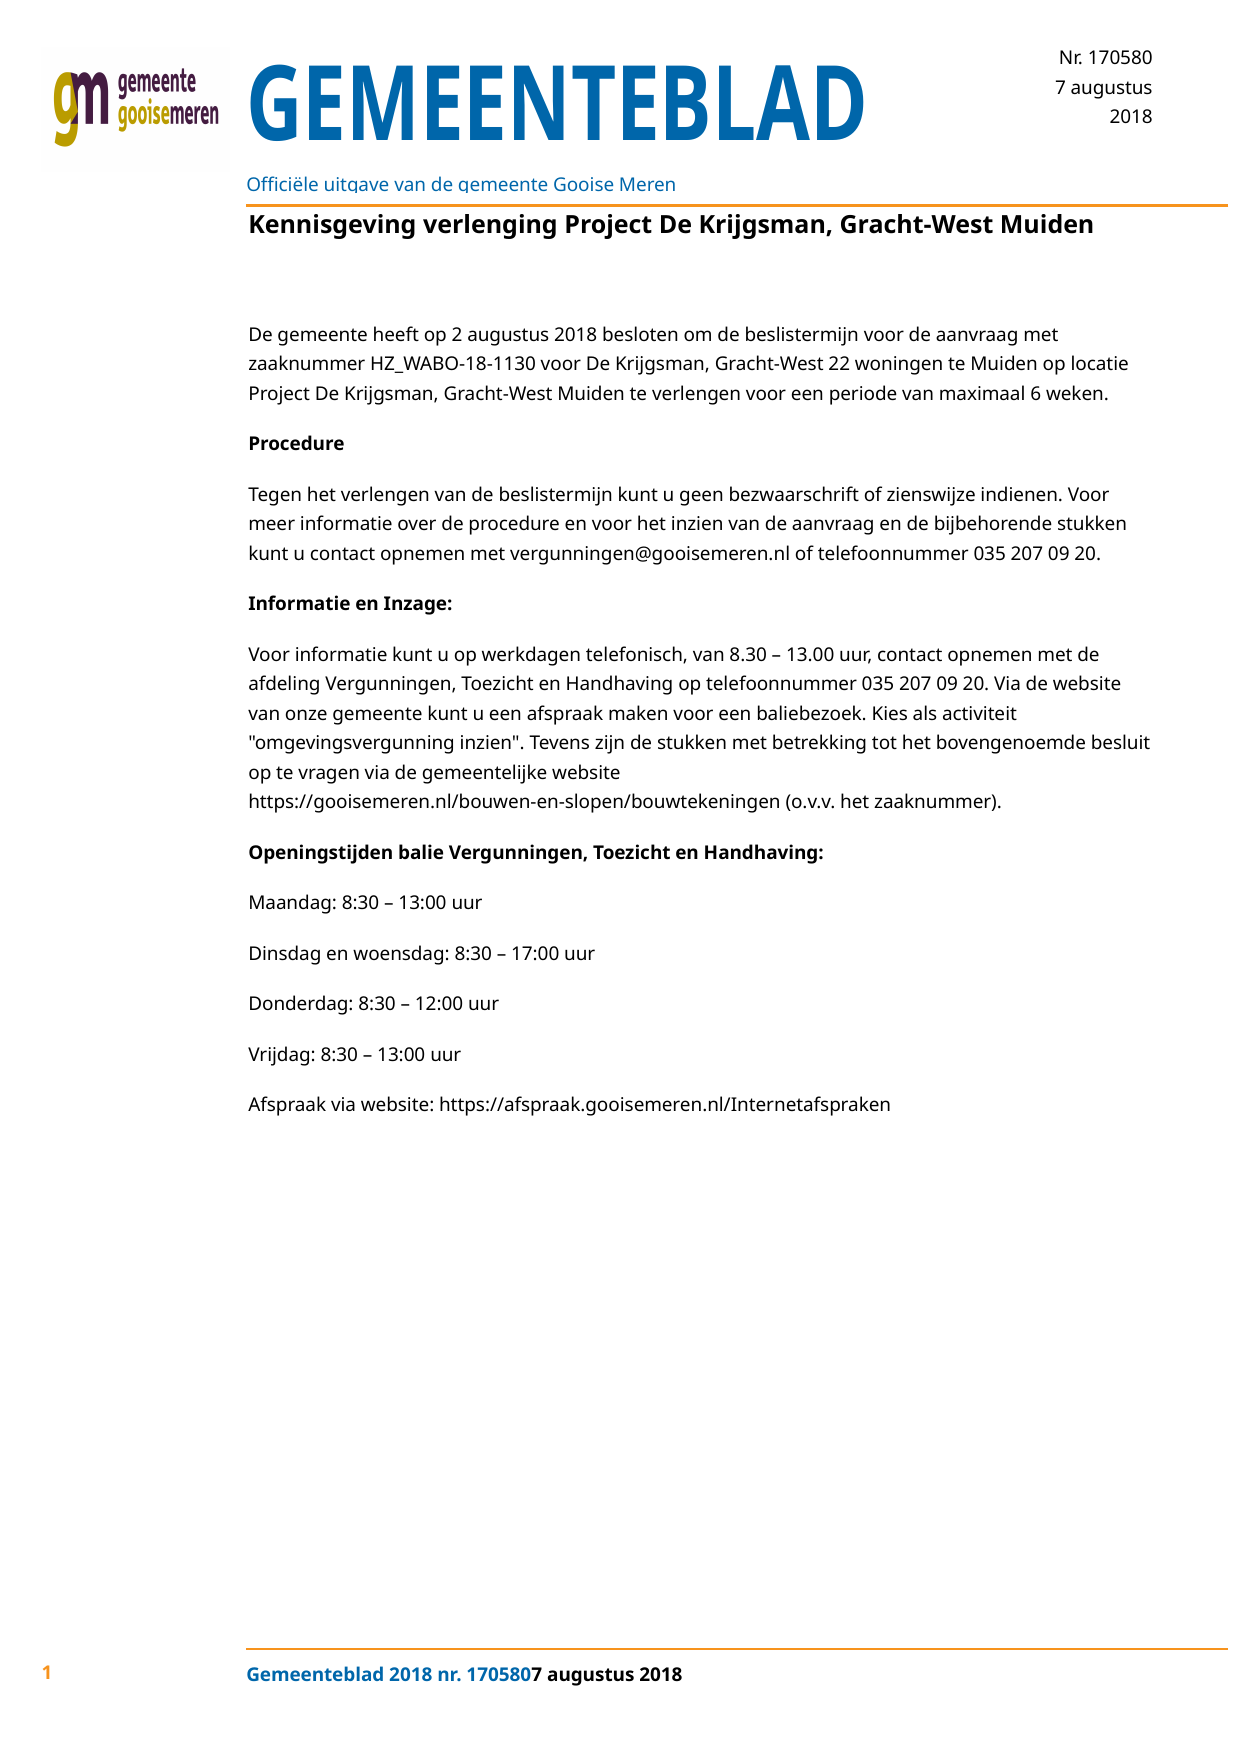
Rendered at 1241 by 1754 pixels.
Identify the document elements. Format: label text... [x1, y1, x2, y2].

text Kennisgeving verlenging Project De Krijgsman, Gracht-West Muiden [248, 207, 1152, 241]
text Openingstijden balie Vergunningen, Toezicht en Handhaving: [248, 839, 1152, 865]
text Procedure [248, 430, 1152, 456]
text Donderdag: 8:30 – 12:00 uur [248, 990, 1152, 1016]
text Tegen het verlengen van de beslistermijn kunt u geen bezwaarschrift of zienswijze indienen. Voor meer informatie over de procedure en voor het inzien van de aanvraag en de bijbehorende stukken kunt u contact opnemen met vergunningen@gooisemeren.nl of telefoonnummer 035 207 09 20. [248, 481, 1152, 566]
picture [41, 47, 231, 172]
text De gemeente heeft op 2 augustus 2018 besloten om de beslistermijn voor de aanvraag met zaaknummer HZ_WABO-18-1130 voor De Krijgsman, Gracht-West 22 woningen te Muiden op locatie Project De Krijgsman, Gracht-West Muiden te verlengen voor een periode van maximaal 6 weken. [248, 321, 1152, 406]
text Informatie en Inzage: [248, 590, 1152, 616]
text Maandag: 8:30 – 13:00 uur [248, 889, 1152, 915]
text Voor informatie kunt u op werkdagen telefonisch, van 8.30 – 13.00 uur, contact opnemen met de afdeling Vergunningen, Toezicht en Handhaving op telefoonnummer 035 207 09 20. Via de website van onze gemeente kunt u een afspraak maken voor een baliebezoek. Kies als activiteit "omgevingsvergunning inzien". Tevens zijn de stukken met betrekking tot het bovengenoemde besluit op te vragen via de gemeentelijke website https://gooisemeren.nl/bouwen-en-slopen/bouwtekeningen (o.v.v. het zaaknummer). [248, 641, 1152, 814]
text Afspraak via website: https://afspraak.gooisemeren.nl/Internetafspraken [248, 1091, 1152, 1117]
text Dinsdag en woensdag: 8:30 – 17:00 uur [248, 940, 1152, 966]
text Vrijdag: 8:30 – 13:00 uur [248, 1041, 1152, 1066]
